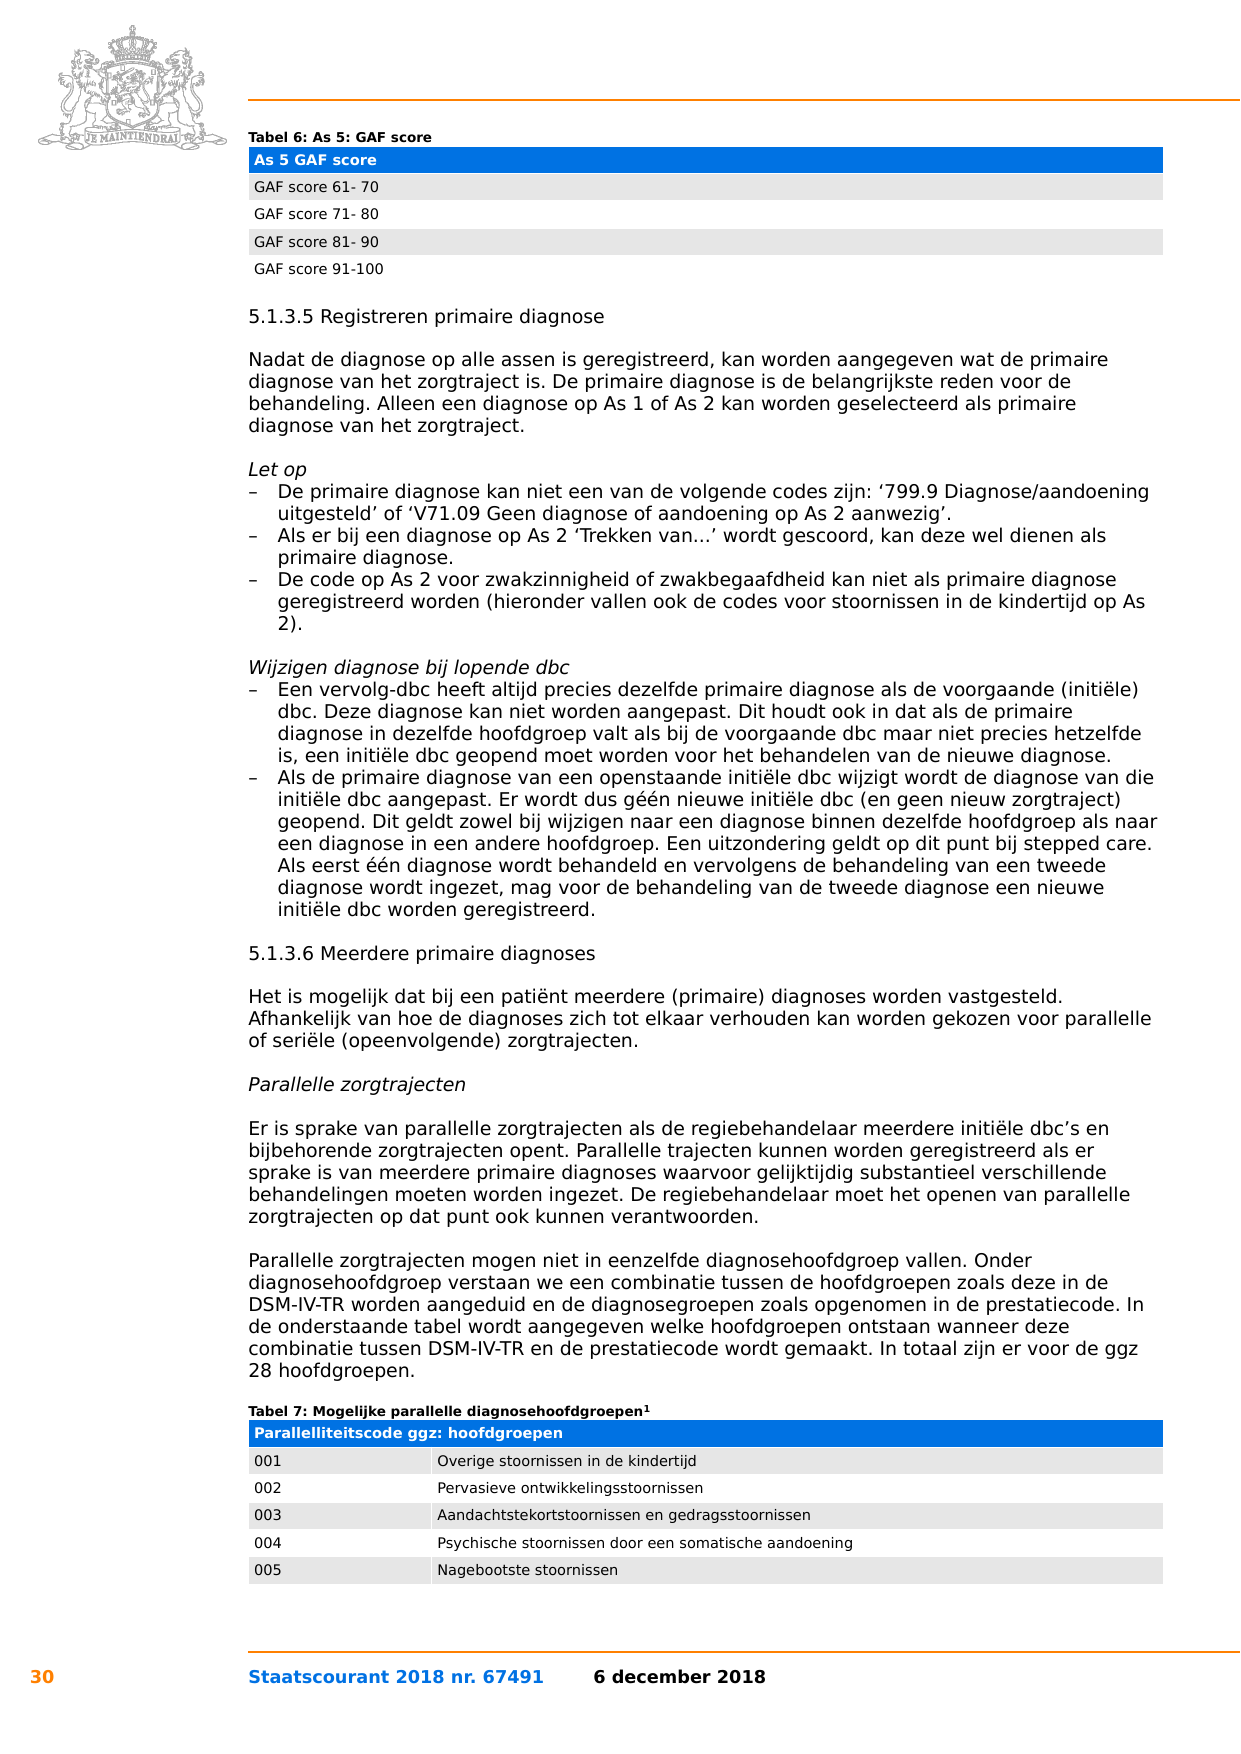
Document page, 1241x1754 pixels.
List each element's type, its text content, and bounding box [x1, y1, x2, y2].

table_cell Pervasieve ontwikkelingsstoornissen [432, 1475, 1163, 1501]
text – De primaire diagnose kan niet een van de volgende codes zijn: ‘799.9 Diagnose/aandoening uitgesteld’ of ‘V71.09 Geen diagnose of aandoening op As 2 aanwezig’. [248, 481, 1163, 525]
table_cell GAF score 71- 80 [249, 201, 1163, 228]
subtitle Parallelle zorgtrajecten [248, 1074, 1163, 1096]
table_cell As 5 GAF score [249, 147, 1163, 173]
table_cell Parallelliteitscode ggz: hoofdgroepen [249, 1420, 1163, 1447]
table_cell 001 [249, 1448, 431, 1474]
table_cell Overige stoornissen in de kindertijd [432, 1448, 1163, 1474]
table_cell 002 [249, 1475, 431, 1501]
table_cell 004 [249, 1530, 431, 1556]
text Het is mogelijk dat bij een patiënt meerdere (primaire) diagnoses worden vastgesteld. Afhankelijk van hoe de diagnoses zich tot elkaar verhouden kan worden gekozen voor parallelle of seriële (opeenvolgende) zorgtrajecten. [248, 986, 1163, 1052]
text Let op [248, 459, 1163, 481]
picture [38, 25, 227, 150]
text Er is sprake van parallelle zorgtrajecten als de regiebehandelaar meerdere initiële dbc’s en bijbehorende zorgtrajecten opent. Parallelle trajecten kunnen worden geregistreerd als er sprake is van meerdere primaire diagnoses waarvoor gelijktijdig substantieel verschillende behandelingen moeten worden ingezet. De regiebehandelaar moet het openen van parallelle zorgtrajecten op dat punt ook kunnen verantwoorden. [248, 1118, 1163, 1228]
table_cell Nagebootste stoornissen [432, 1557, 1163, 1584]
table_cell GAF score 91-100 [249, 256, 1163, 283]
text – Als er bij een diagnose op As 2 ‘Trekken van...’ wordt gescoord, kan deze wel dienen als primaire diagnose. [248, 525, 1163, 569]
table_cell GAF score 81- 90 [249, 229, 1163, 255]
text – De code op As 2 voor zwakzinnigheid of zwakbegaafdheid kan niet als primaire diagnose geregistreerd worden (hieronder vallen ook de codes voor stoornissen in de kindertijd op As 2). [248, 569, 1163, 635]
table_cell GAF score 61- 70 [249, 174, 1163, 200]
text 5.1.3.5 Registreren primaire diagnose [248, 306, 1163, 327]
table_cell Psychische stoornissen door een somatische aandoening [432, 1530, 1163, 1556]
text Parallelle zorgtrajecten mogen niet in eenzelfde diagnosehoofdgroep vallen. Onder diagnosehoofdgroep verstaan we een combinatie tussen de hoofdgroepen zoals deze in de DSM-IV-TR worden aangeduid en de diagnosegroepen zoals opgenomen in de prestatiecode. In de onderstaande tabel wordt aangegeven welke hoofdgroepen ontstaan wanneer deze combinatie tussen DSM-IV-TR en de prestatiecode wordt gemaakt. In totaal zijn er voor de ggz 28 hoofdgroepen. [248, 1250, 1163, 1382]
text 5.1.3.6 Meerdere primaire diagnoses [248, 942, 1163, 964]
table_cell 003 [249, 1503, 431, 1529]
text Nadat de diagnose op alle assen is geregistreerd, kan worden aangegeven wat de primaire diagnose van het zorgtraject is. De primaire diagnose is de belangrijkste reden voor de behandeling. Alleen een diagnose op As 1 of As 2 kan worden geselecteerd als primaire diagnose van het zorgtraject. [248, 349, 1163, 437]
text – Een vervolg-dbc heeft altijd precies dezelfde primaire diagnose als de voorgaande (initiële) dbc. Deze diagnose kan niet worden aangepast. Dit houdt ook in dat als de primaire diagnose in dezelfde hoofdgroep valt als bij de voorgaande dbc maar niet precies hetzelfde is, een initiële dbc geopend moet worden voor het behandelen van de nieuwe diagnose. [248, 679, 1163, 767]
table_header Tabel 7: Mogelijke parallelle diagnosehoofdgroepen1 [248, 1404, 1163, 1419]
text – Als de primaire diagnose van een openstaande initiële dbc wijzigt wordt de diagnose van die initiële dbc aangepast. Er wordt dus géén nieuwe initiële dbc (en geen nieuw zorgtraject) geopend. Dit geldt zowel bij wijzigen naar een diagnose binnen dezelfde hoofdgroep als naar een diagnose in een andere hoofdgroep. Een uitzondering geldt op dit punt bij stepped care. Als eerst één diagnose wordt behandeld en vervolgens de behandeling van een tweede diagnose wordt ingezet, mag voor de behandeling van de tweede diagnose een nieuwe initiële dbc worden geregistreerd. [248, 767, 1163, 921]
table_cell Aandachtstekortstoornissen en gedragsstoornissen [432, 1503, 1163, 1529]
table_cell 005 [249, 1557, 431, 1584]
subtitle Wijzigen diagnose bij lopende dbc [248, 657, 1163, 679]
table_header Tabel 6: As 5: GAF score [248, 130, 1163, 146]
